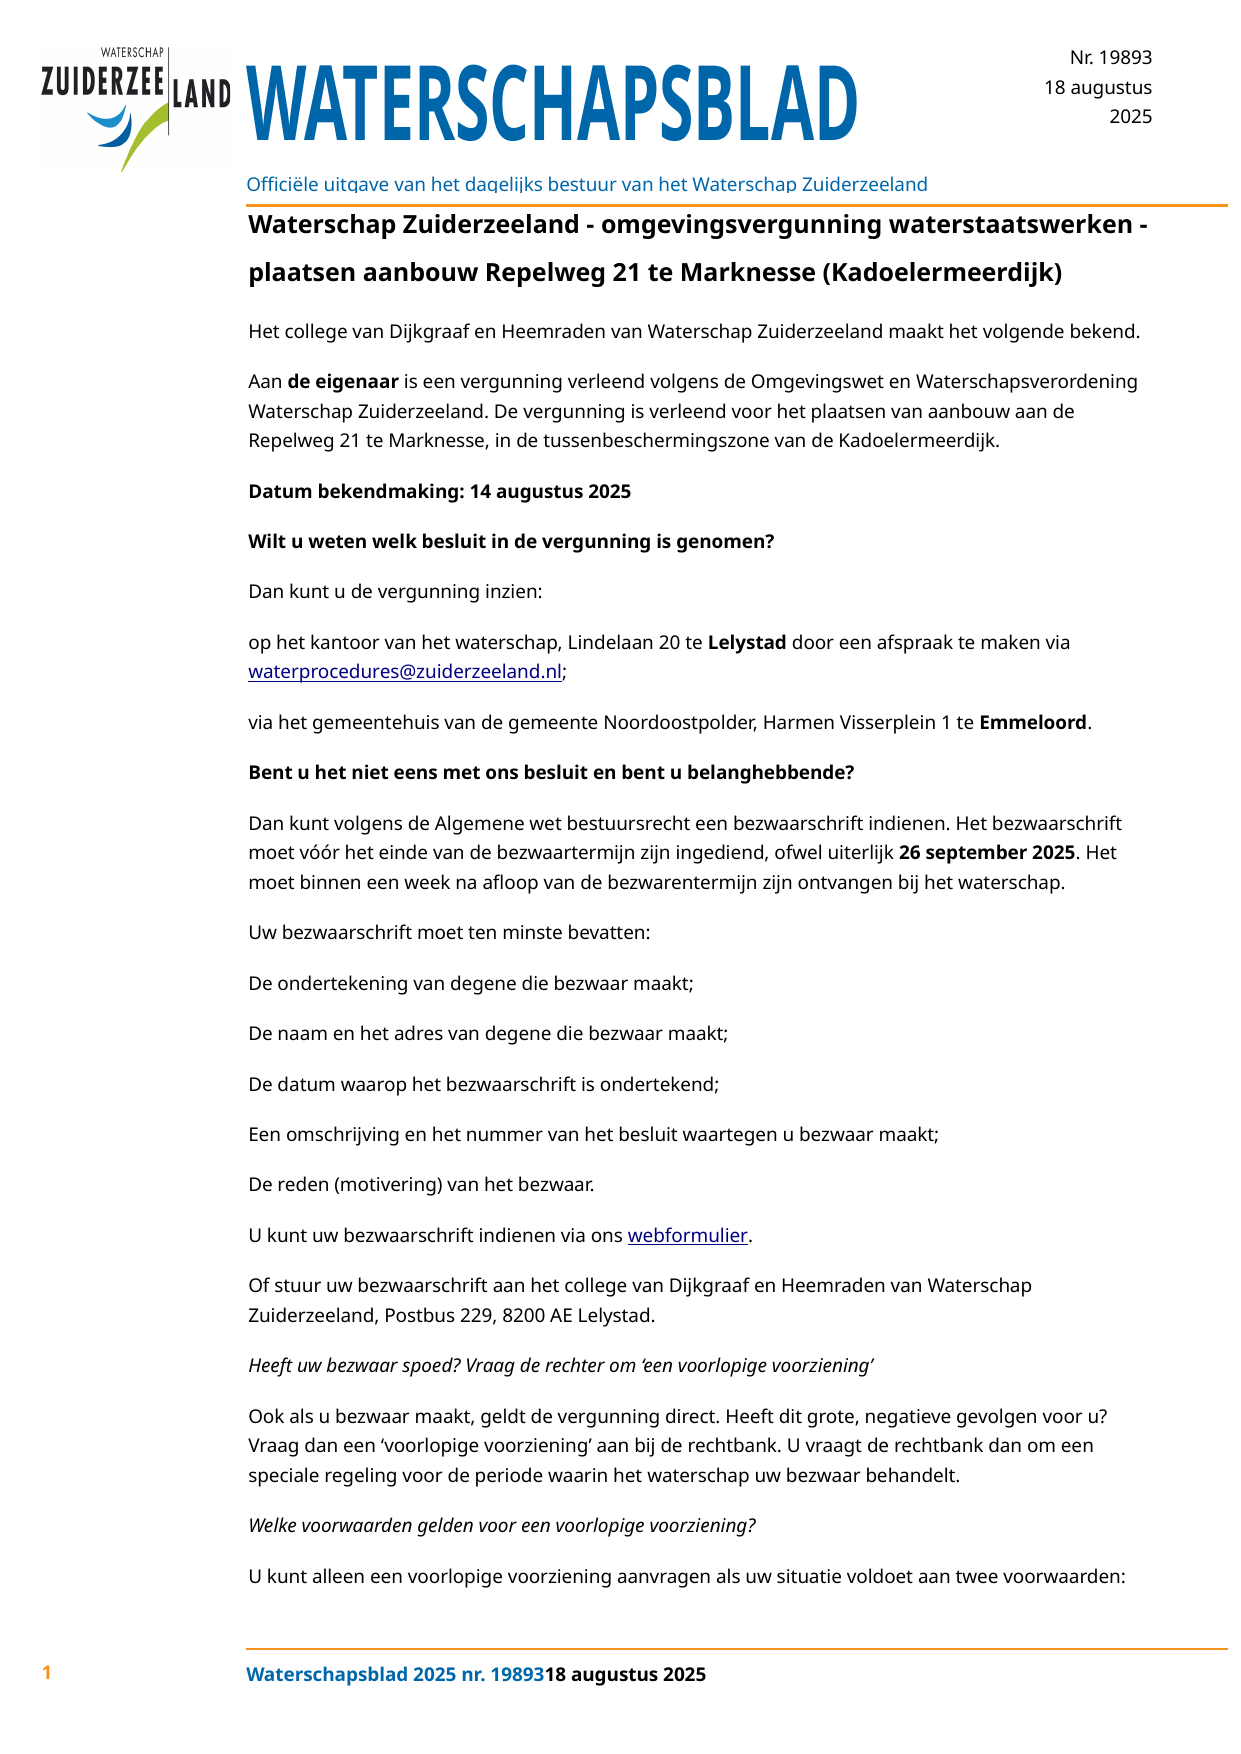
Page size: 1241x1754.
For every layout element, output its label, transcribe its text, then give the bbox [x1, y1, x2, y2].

text De reden (motivering) van het bezwaar. [248, 1172, 1152, 1197]
text Heeft uw bezwaar spoed? Vraag de rechter om ‘een voorlopige voorziening’ [248, 1352, 1152, 1378]
text Wilt u weten welk besluit in de vergunning is genomen? [248, 528, 1152, 554]
text Bent u het niet eens met ons besluit en bent u belanghebbende? [248, 759, 1152, 785]
text Uw bezwaarschrift moet ten minste bevatten: [248, 919, 1152, 945]
text Datum bekendmaking: 14 augustus 2025 [248, 478, 1152, 504]
text Waterschap Zuiderzeeland - omgevingsvergunning waterstaatswerken - plaatsen aanbouw Repelweg 21 te Marknesse (Kadoelermeerdijk) [248, 207, 1152, 288]
text Het college van Dijkgraaf en Heemraden van Waterschap Zuiderzeeland maakt het volgende bekend. [248, 318, 1152, 344]
text Een omschrijving en het nummer van het besluit waartegen u bezwaar maakt; [248, 1121, 1152, 1147]
text Welke voorwaarden gelden voor een voorlopige voorziening? [248, 1512, 1152, 1538]
text De datum waarop het bezwaarschrift is ondertekend; [248, 1071, 1152, 1097]
text U kunt alleen een voorlopige voorziening aanvragen als uw situatie voldoet aan twee voorwaarden: [248, 1563, 1152, 1589]
text Dan kunt u de vergunning inzien: [248, 579, 1152, 604]
picture [41, 47, 231, 172]
text op het kantoor van het waterschap, Lindelaan 20 te Lelystad door een afspraak te maken via waterprocedures@zuiderzeeland.nl; [248, 629, 1152, 684]
text De naam en het adres van degene die bezwaar maakt; [248, 1020, 1152, 1046]
text Of stuur uw bezwaarschrift aan het college van Dijkgraaf en Heemraden van Waterschap Zuiderzeeland, Postbus 229, 8200 AE Lelystad. [248, 1272, 1152, 1328]
text Ook als u bezwaar maakt, geldt de vergunning direct. Heeft dit grote, negatieve gevolgen voor u? Vraag dan een ‘voorlopige voorziening’ aan bij de rechtbank. U vraagt de rechtbank dan om een speciale regeling voor de periode waarin het waterschap uw bezwaar behandelt. [248, 1403, 1152, 1488]
text U kunt uw bezwaarschrift indienen via ons webformulier. [248, 1222, 1152, 1248]
text via het gemeentehuis van de gemeente Noordoostpolder, Harmen Visserplein 1 te Emmeloord. [248, 709, 1152, 735]
text De ondertekening van degene die bezwaar maakt; [248, 970, 1152, 996]
text Aan de eigenaar is een vergunning verleend volgens de Omgevingswet en Waterschapsverordening Waterschap Zuiderzeeland. De vergunning is verleend voor het plaatsen van aanbouw aan de Repelweg 21 te Marknesse, in de tussenbeschermingszone van de Kadoelermeerdijk. [248, 368, 1152, 453]
text Dan kunt volgens de Algemene wet bestuursrecht een bezwaarschrift indienen. Het bezwaarschrift moet vóór het einde van de bezwaartermijn zijn ingediend, ofwel uiterlijk 26 september 2025. Het moet binnen een week na afloop van de bezwarentermijn zijn ontvangen bij het waterschap. [248, 810, 1152, 895]
